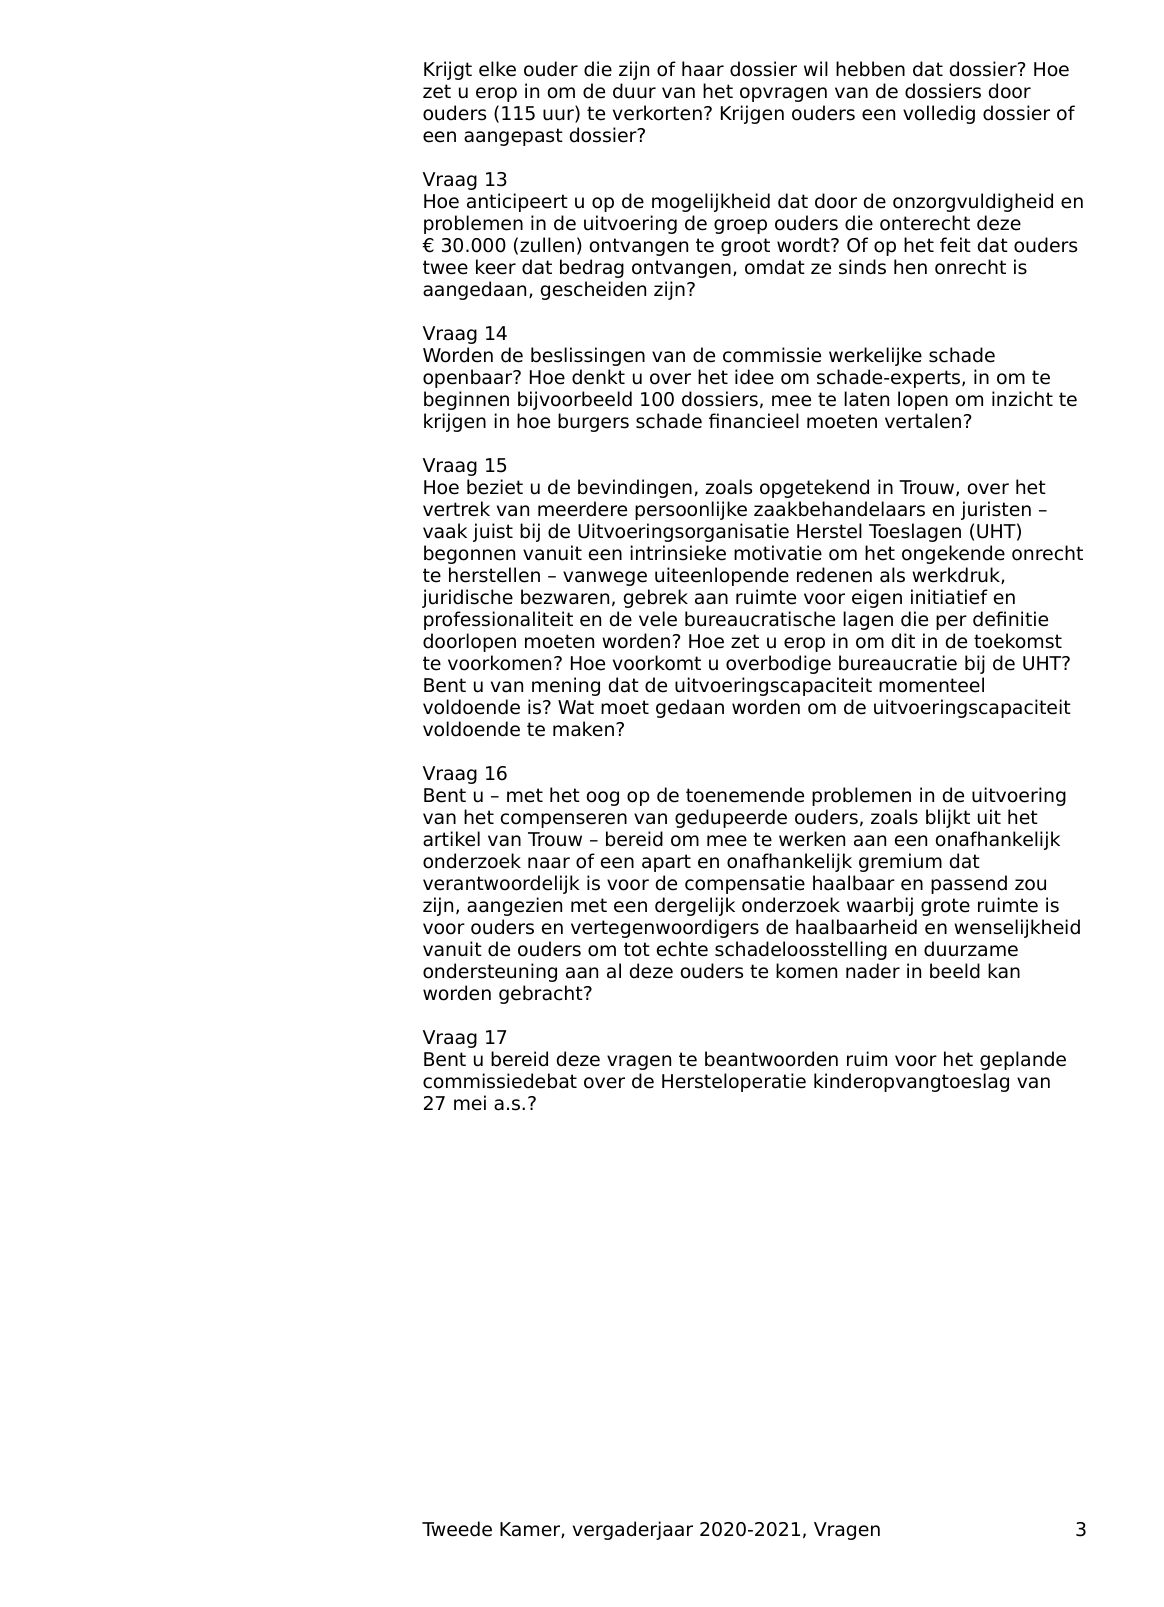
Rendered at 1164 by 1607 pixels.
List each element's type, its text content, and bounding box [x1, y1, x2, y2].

text Vraag 15 [422, 455, 1087, 477]
text Vraag 14 [422, 323, 1087, 345]
text Vraag 16 [422, 763, 1087, 785]
text Bent u bereid deze vragen te beantwoorden ruim voor het geplande commissiedebat over de Hersteloperatie kinderopvangtoeslag van 27 mei a.s.? [422, 1049, 1087, 1115]
text Hoe anticipeert u op de mogelijkheid dat door de onzorgvuldigheid en problemen in de uitvoering de groep ouders die onterecht deze € 30.000 (zullen) ontvangen te groot wordt? Of op het feit dat ouders twee keer dat bedrag ontvangen, omdat ze sinds hen onrecht is aangedaan, gescheiden zijn? [422, 191, 1087, 301]
text Vraag 13 [422, 169, 1087, 191]
text Vraag 17 [422, 1027, 1087, 1049]
text Hoe beziet u de bevindingen, zoals opgetekend in Trouw, over het vertrek van meerdere persoonlijke zaakbehandelaars en juristen – vaak juist bij de Uitvoeringsorganisatie Herstel Toeslagen (UHT) begonnen vanuit een intrinsieke motivatie om het ongekende onrecht te herstellen – vanwege uiteenlopende redenen als werkdruk, juridische bezwaren, gebrek aan ruimte voor eigen initiatief en professionaliteit en de vele bureaucratische lagen die per definitie doorlopen moeten worden? Hoe zet u erop in om dit in de toekomst te voorkomen? Hoe voorkomt u overbodige bureaucratie bij de UHT? Bent u van mening dat de uitvoeringscapaciteit momenteel voldoende is? Wat moet gedaan worden om de uitvoeringscapaciteit voldoende te maken? [422, 477, 1087, 741]
text Krijgt elke ouder die zijn of haar dossier wil hebben dat dossier? Hoe zet u erop in om de duur van het opvragen van de dossiers door ouders (115 uur) te verkorten? Krijgen ouders een volledig dossier of een aangepast dossier? [422, 59, 1087, 147]
text Worden de beslissingen van de commissie werkelijke schade openbaar? Hoe denkt u over het idee om schade-experts, in om te beginnen bijvoorbeeld 100 dossiers, mee te laten lopen om inzicht te krijgen in hoe burgers schade financieel moeten vertalen? [422, 345, 1087, 433]
text Bent u – met het oog op de toenemende problemen in de uitvoering van het compenseren van gedupeerde ouders, zoals blijkt uit het artikel van Trouw – bereid om mee te werken aan een onafhankelijk onderzoek naar of een apart en onafhankelijk gremium dat verantwoordelijk is voor de compensatie haalbaar en passend zou zijn, aangezien met een dergelijk onderzoek waarbij grote ruimte is voor ouders en vertegenwoordigers de haalbaarheid en wenselijkheid vanuit de ouders om tot echte schadeloosstelling en duurzame ondersteuning aan al deze ouders te komen nader in beeld kan worden gebracht? [422, 785, 1087, 1005]
